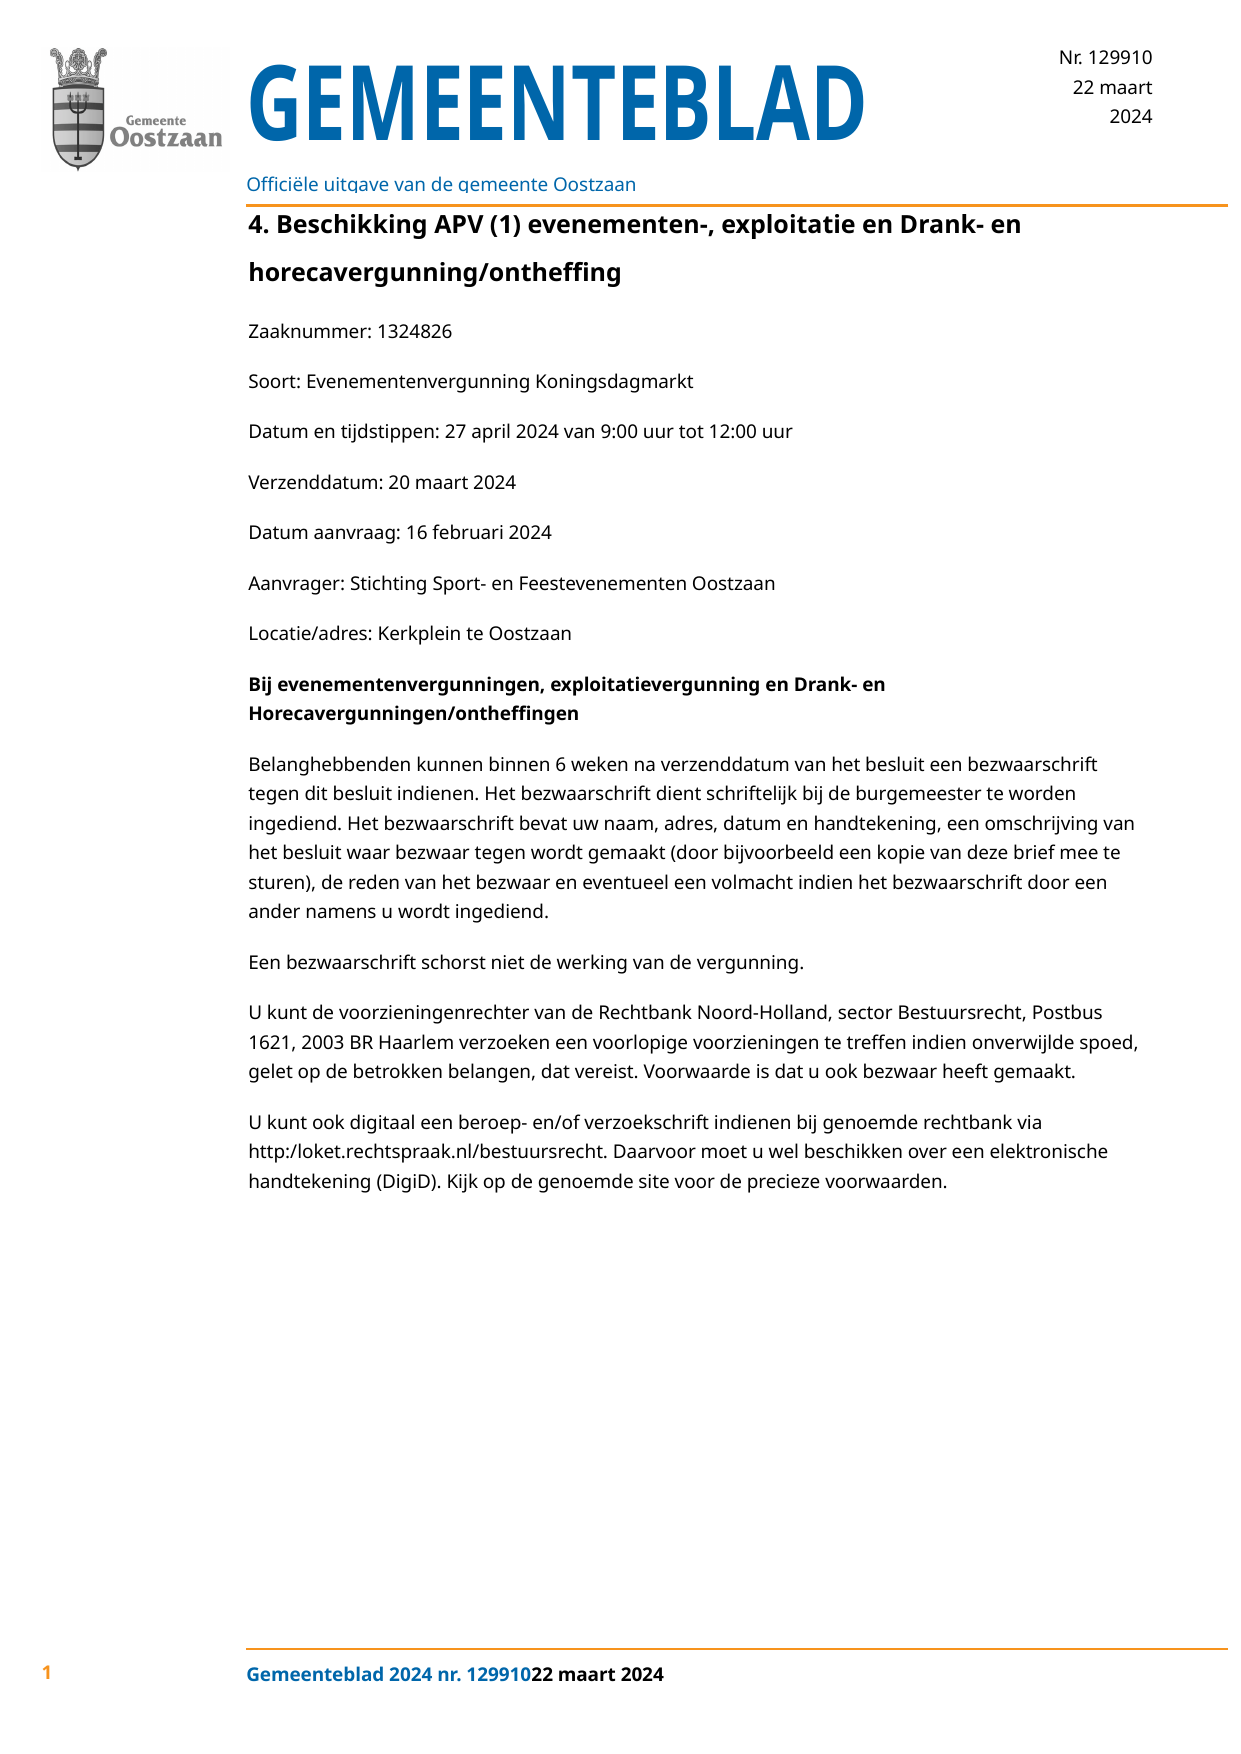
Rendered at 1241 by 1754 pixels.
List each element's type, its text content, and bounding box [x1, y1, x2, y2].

text Datum en tijdstippen: 27 april 2024 van 9:00 uur tot 12:00 uur [248, 419, 1152, 444]
picture [41, 47, 231, 172]
text Datum aanvraag: 16 februari 2024 [248, 519, 1152, 545]
text Belanghebbenden kunnen binnen 6 weken na verzenddatum van het besluit een bezwaarschrift tegen dit besluit indienen. Het bezwaarschrift dient schriftelijk bij de burgemeester te worden ingediend. Het bezwaarschrift bevat uw naam, adres, datum en handtekening, een omschrijving van het besluit waar bezwaar tegen wordt gemaakt (door bijvoorbeeld een kopie van deze brief mee te sturen), de reden van het bezwaar en eventueel een volmacht indien het bezwaarschrift door een ander namens u wordt ingediend. [248, 751, 1152, 924]
text Een bezwaarschrift schorst niet de werking van de vergunning. [248, 949, 1152, 975]
text Verzenddatum: 20 maart 2024 [248, 469, 1152, 495]
text U kunt ook digitaal een beroep- en/of verzoekschrift indienen bij genoemde rechtbank via http:/loket.rechtspraak.nl/bestuursrecht. Daarvoor moet u wel beschikken over een elektronische handtekening (DigiD). Kijk op de genoemde site voor de precieze voorwaarden. [248, 1109, 1152, 1194]
text 4. Beschikking APV (1) evenementen-, exploitatie en Drank- en horecavergunning/ontheffing [248, 207, 1152, 288]
text Soort: Evenementenvergunning Koningsdagmarkt [248, 368, 1152, 394]
text Zaaknummer: 1324826 [248, 318, 1152, 344]
text Locatie/adres: Kerkplein te Oostzaan [248, 620, 1152, 646]
text U kunt de voorzieningenrechter van de Rechtbank Noord-Holland, sector Bestuursrecht, Postbus 1621, 2003 BR Haarlem verzoeken een voorlopige voorzieningen te treffen indien onverwijlde spoed, gelet op de betrokken belangen, dat vereist. Voorwaarde is dat u ook bezwaar heeft gemaakt. [248, 999, 1152, 1084]
text Aanvrager: Stichting Sport- en Feestevenementen Oostzaan [248, 570, 1152, 596]
text Bij evenementenvergunningen, exploitatievergunning en Drank- en Horecavergunningen/ontheffingen [248, 671, 1152, 726]
